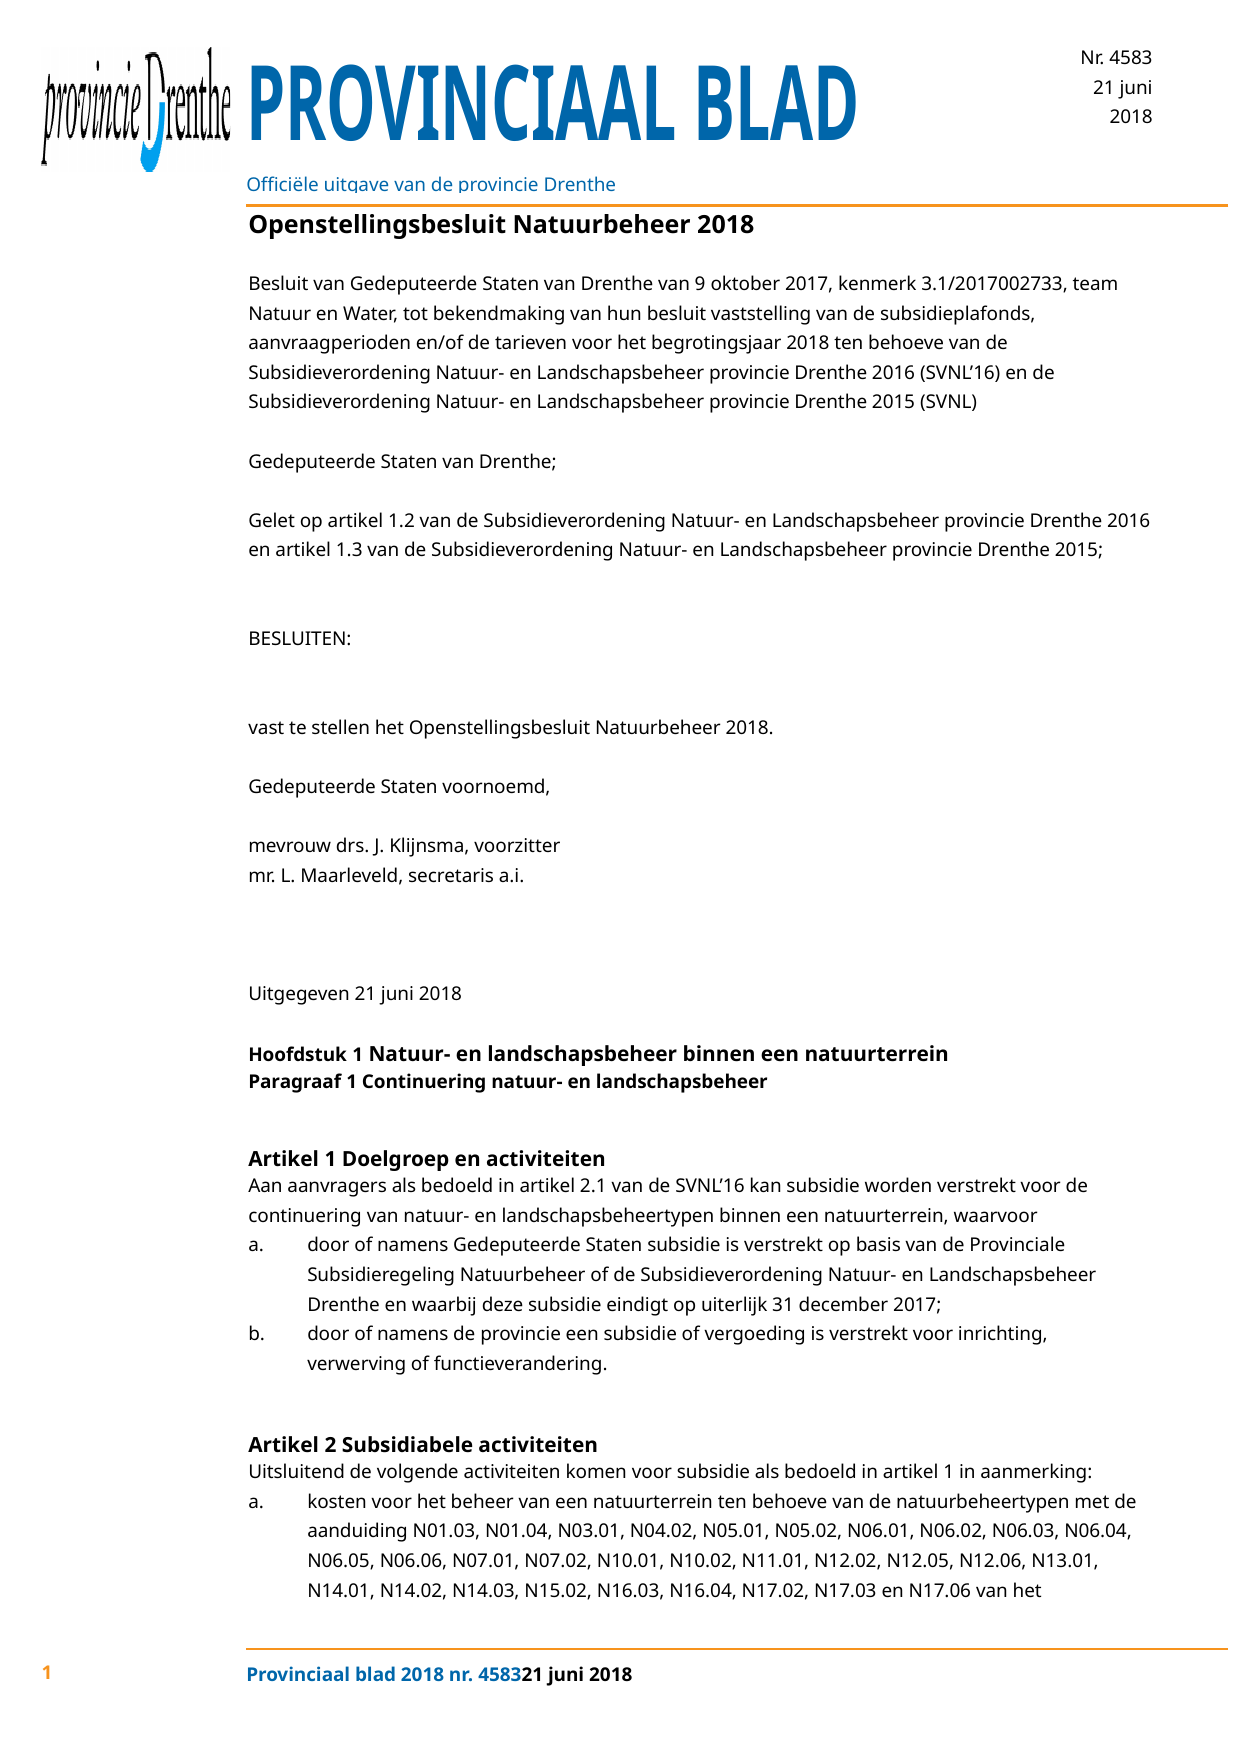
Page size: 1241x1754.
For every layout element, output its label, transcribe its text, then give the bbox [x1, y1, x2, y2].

text vast te stellen het Openstellingsbesluit Natuurbeheer 2018. [248, 714, 1152, 740]
text Hoofdstuk 1 Natuur- en landschapsbeheer binnen een natuurterrein [248, 1039, 1152, 1068]
text Uitsluitend de volgende activiteiten komen voor subsidie als bedoeld in artikel 1 in aanmerking: [248, 1458, 1152, 1484]
text Artikel 2 Subsidiabele activiteiten [248, 1430, 1152, 1458]
picture [41, 47, 231, 172]
list kosten voor het beheer van een natuurterrein ten behoeve van de natuurbeheertypen met de aanduiding N01.03, N01.04, N03.01, N04.02, N05.01, N05.02, N06.01, N06.02, N06.03, N06.04, N06.05, N06.06, N07.01, N07.02, N10.01, N10.02, N11.01, N12.02, N12.05, N12.06, N13.01, N14.01, N14.02, N14.03, N15.02, N16.03, N16.04, N17.02, N17.03 en N17.06 van het [248, 1488, 1152, 1602]
text mr. L. Maarleveld, secretaris a.i. [248, 862, 1152, 888]
text BESLUITEN: [248, 625, 1152, 651]
text Openstellingsbesluit Natuurbeheer 2018 [248, 207, 1152, 241]
text Artikel 1 Doelgroep en activiteiten [248, 1144, 1152, 1172]
text Gedeputeerde Staten voornoemd, [248, 773, 1152, 799]
text Uitgegeven 21 juni 2018 [248, 980, 1152, 1006]
list door of namens de provincie een subsidie of vergoeding is verstrekt voor inrichting, verwerving of functieverandering. [248, 1320, 1152, 1376]
text mevrouw drs. J. Klijnsma, voorzitter [248, 832, 1152, 858]
text Aan aanvragers als bedoeld in artikel 2.1 van de SVNL’16 kan subsidie worden verstrekt voor de continuering van natuur- en landschapsbeheertypen binnen een natuurterrein, waarvoor [248, 1172, 1152, 1228]
text Gedeputeerde Staten van Drenthe; [248, 448, 1152, 473]
list door of namens Gedeputeerde Staten subsidie is verstrekt op basis van de Provinciale Subsidieregeling Natuurbeheer of de Subsidieverordening Natuur- en Landschapsbeheer Drenthe en waarbij deze subsidie eindigt op uiterlijk 31 december 2017; [248, 1232, 1152, 1317]
text Gelet op artikel 1.2 van de Subsidieverordening Natuur- en Landschapsbeheer provincie Drenthe 2016 en artikel 1.3 van de Subsidieverordening Natuur- en Landschapsbeheer provincie Drenthe 2015; [248, 507, 1152, 562]
text Besluit van Gedeputeerde Staten van Drenthe van 9 oktober 2017, kenmerk 3.1/2017002733, team Natuur en Water, tot bekendmaking van hun besluit vaststelling van de subsidieplafonds, aanvraagperioden en/of de tarieven voor het begrotingsjaar 2018 ten behoeve van de Subsidieverordening Natuur- en Landschapsbeheer provincie Drenthe 2016 (SVNL’16) en de Subsidieverordening Natuur- en Landschapsbeheer provincie Drenthe 2015 (SVNL) [248, 270, 1152, 414]
text Paragraaf 1 Continuering natuur- en landschapsbeheer [248, 1068, 1152, 1094]
